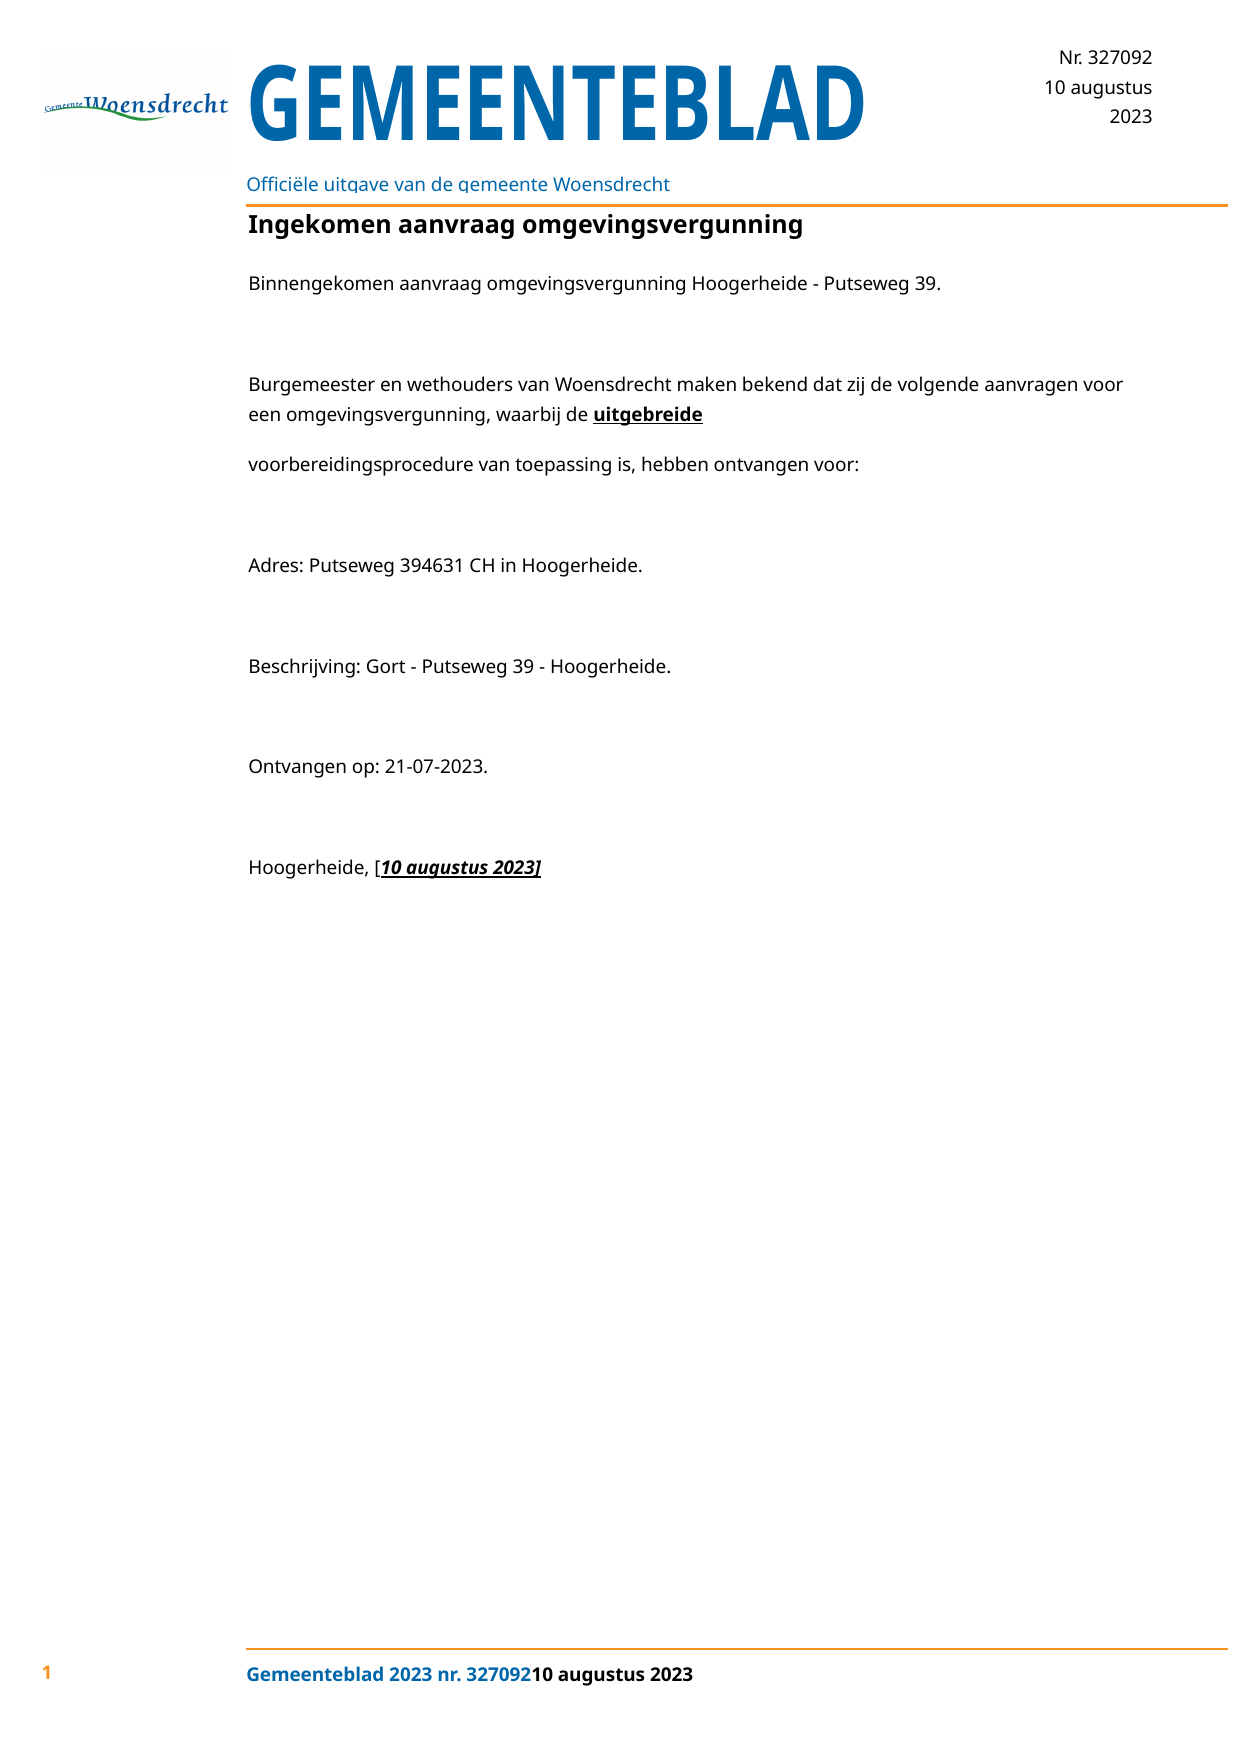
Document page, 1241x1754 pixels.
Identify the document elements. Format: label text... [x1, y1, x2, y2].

text Beschrijving: Gort - Putseweg 39 - Hoogerheide. [248, 653, 1152, 678]
picture [41, 47, 231, 172]
text Adres: Putseweg 394631 CH in Hoogerheide. [248, 552, 1152, 578]
text Burgemeester en wethouders van Woensdrecht maken bekend dat zij de volgende aanvragen voor een omgevingsvergunning, waarbij de uitgebreide [248, 371, 1152, 426]
text Binnengekomen aanvraag omgevingsvergunning Hoogerheide - Putseweg 39. [248, 270, 1152, 296]
text Ingekomen aanvraag omgevingsvergunning [248, 207, 1152, 241]
text Hoogerheide, [10 augustus 2023] [248, 854, 1152, 880]
text Ontvangen op: 21-07-2023. [248, 754, 1152, 779]
text voorbereidingsprocedure van toepassing is, hebben ontvangen voor: [248, 451, 1152, 477]
